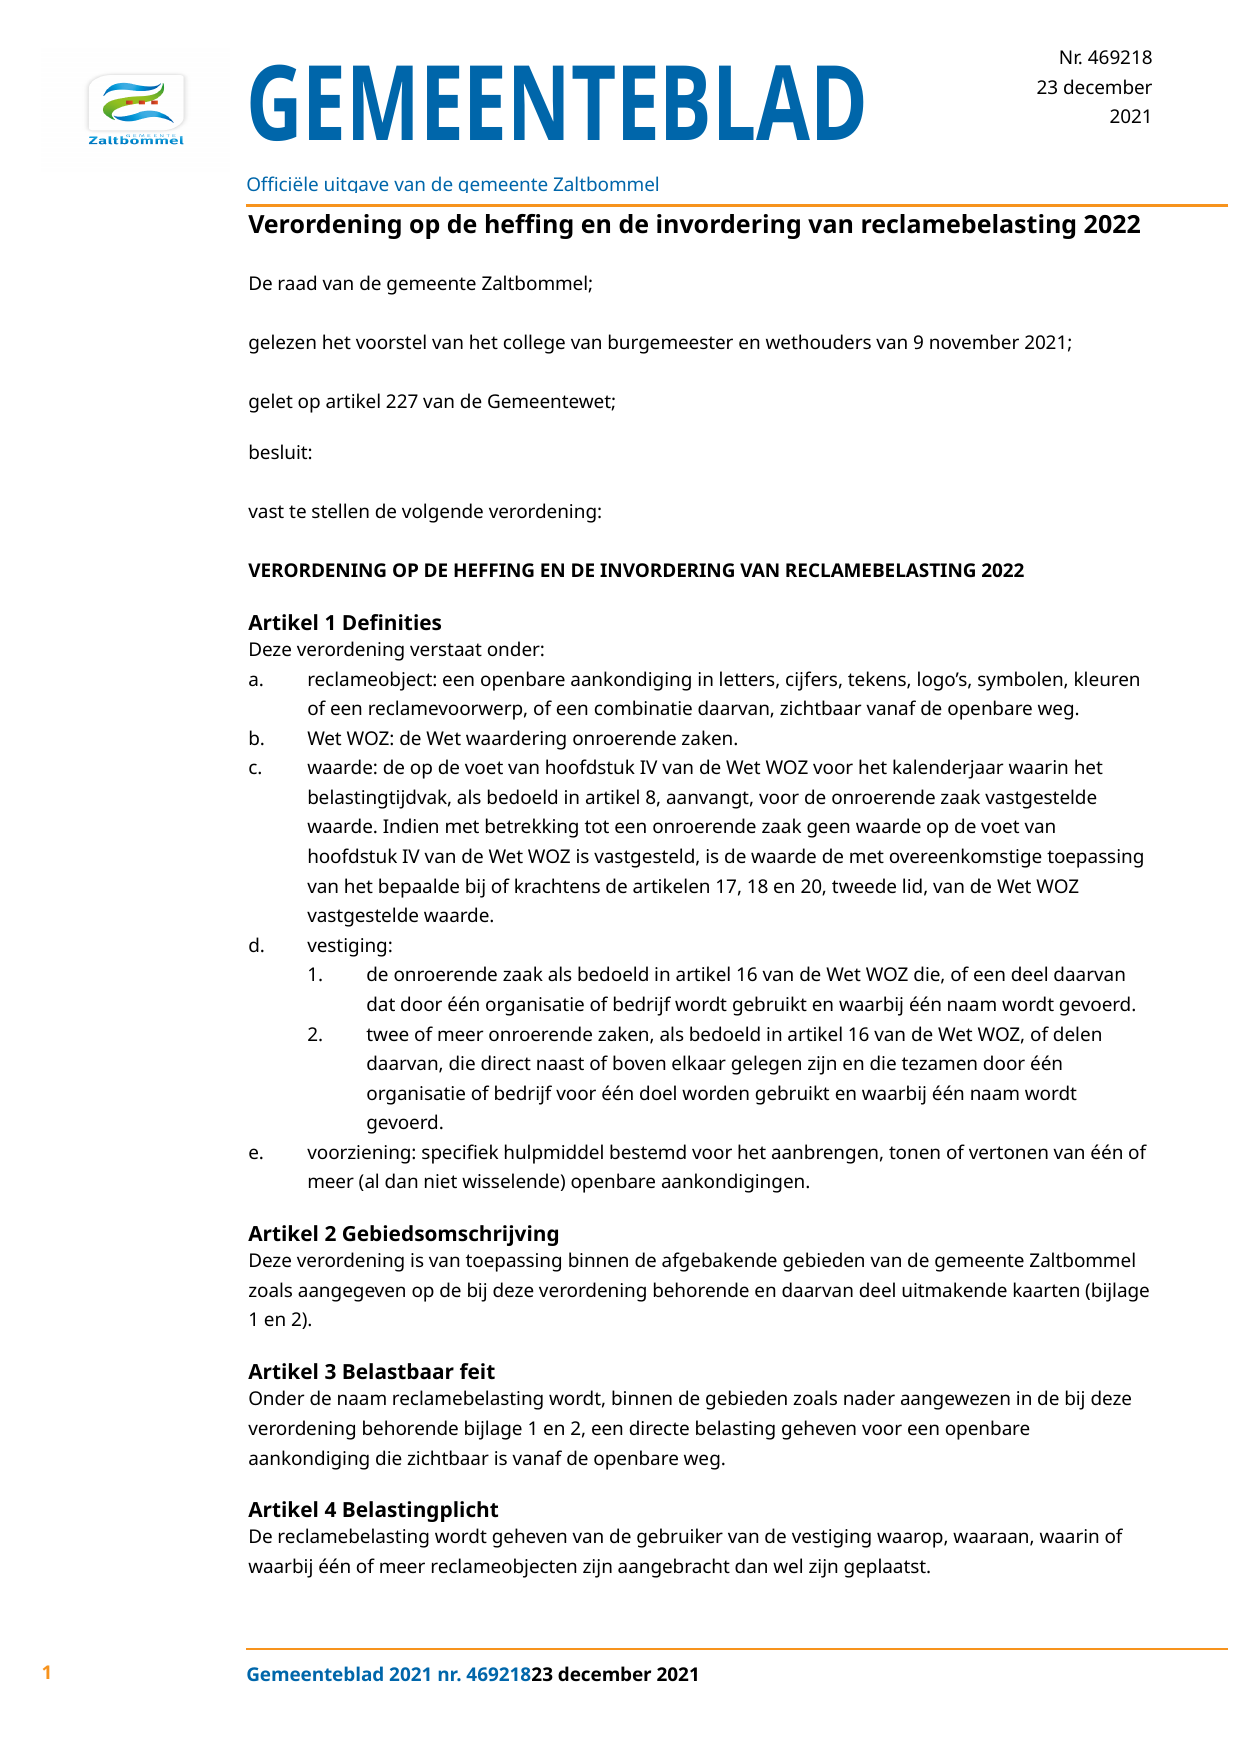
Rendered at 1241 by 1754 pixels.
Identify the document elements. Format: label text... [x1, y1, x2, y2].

list waarde: de op de voet van hoofdstuk IV van de Wet WOZ voor het kalenderjaar waarin het belastingtijdvak, als bedoeld in artikel 8, aanvangt, voor de onroerende zaak vastgestelde waarde. Indien met betrekking tot een onroerende zaak geen waarde op de voet van hoofdstuk IV van de Wet WOZ is vastgesteld, is de waarde de met overeenkomstige toepassing van het bepaalde bij of krachtens de artikelen 17, 18 en 20, tweede lid, van de Wet WOZ vastgestelde waarde. [248, 754, 1152, 928]
text gelet op artikel 227 van de Gemeentewet; [248, 389, 1152, 414]
list voorziening: specifiek hulpmiddel bestemd voor het aanbrengen, tonen of vertonen van één of meer (al dan niet wisselende) openbare aankondigingen. [248, 1139, 1152, 1194]
text De raad van de gemeente Zaltbommel; [248, 270, 1152, 296]
text gelezen het voorstel van het college van burgemeester en wethouders van 9 november 2021; [248, 329, 1152, 355]
list twee of meer onroerende zaken, als bedoeld in artikel 16 van de Wet WOZ, of delen daarvan, die direct naast of boven elkaar gelegen zijn en die tezamen door één organisatie of bedrijf voor één doel worden gebruikt en waarbij één naam wordt gevoerd. [307, 1021, 1152, 1135]
text De reclamebelasting wordt geheven van de gebruiker van de vestiging waarop, waaraan, waarin of waarbij één of meer reclameobjecten zijn aangebracht dan wel zijn geplaatst. [248, 1523, 1152, 1579]
text Deze verordening is van toepassing binnen de afgebakende gebieden van de gemeente Zaltbommel zoals aangegeven op de bij deze verordening behorende en daarvan deel uitmakende kaarten (bijlage 1 en 2). [248, 1247, 1152, 1332]
text Artikel 4 Belastingplicht [248, 1495, 1152, 1523]
text besluit: [248, 439, 1152, 465]
text vast te stellen de volgende verordening: [248, 498, 1152, 524]
list reclameobject: een openbare aankondiging in letters, cijfers, tekens, logo’s, symbolen, kleuren of een reclamevoorwerp, of een combinatie daarvan, zichtbaar vanaf de openbare weg. [248, 666, 1152, 721]
text Deze verordening verstaat onder: [248, 636, 1152, 662]
text Verordening op de heffing en de invordering van reclamebelasting 2022 [248, 207, 1152, 241]
list Wet WOZ: de Wet waardering onroerende zaken. [248, 725, 1152, 751]
text Onder de naam reclamebelasting wordt, binnen de gebieden zoals nader aangewezen in de bij deze verordening behorende bijlage 1 en 2, een directe belasting geheven voor een openbare aankondiging die zichtbaar is vanaf de openbare weg. [248, 1386, 1152, 1470]
text Artikel 1 Definities [248, 608, 1152, 636]
text Artikel 3 Belastbaar feit [248, 1357, 1152, 1386]
text VERORDENING OP DE HEFFING EN DE INVORDERING VAN RECLAMEBELASTING 2022 [248, 557, 1152, 583]
list de onroerende zaak als bedoeld in artikel 16 van de Wet WOZ die, of een deel daarvan dat door één organisatie of bedrijf wordt gebruikt en waarbij één naam wordt gevoerd. [307, 962, 1152, 1017]
text Artikel 2 Gebiedsomschrijving [248, 1219, 1152, 1247]
picture [41, 47, 231, 172]
list vestiging: [248, 932, 1152, 958]
